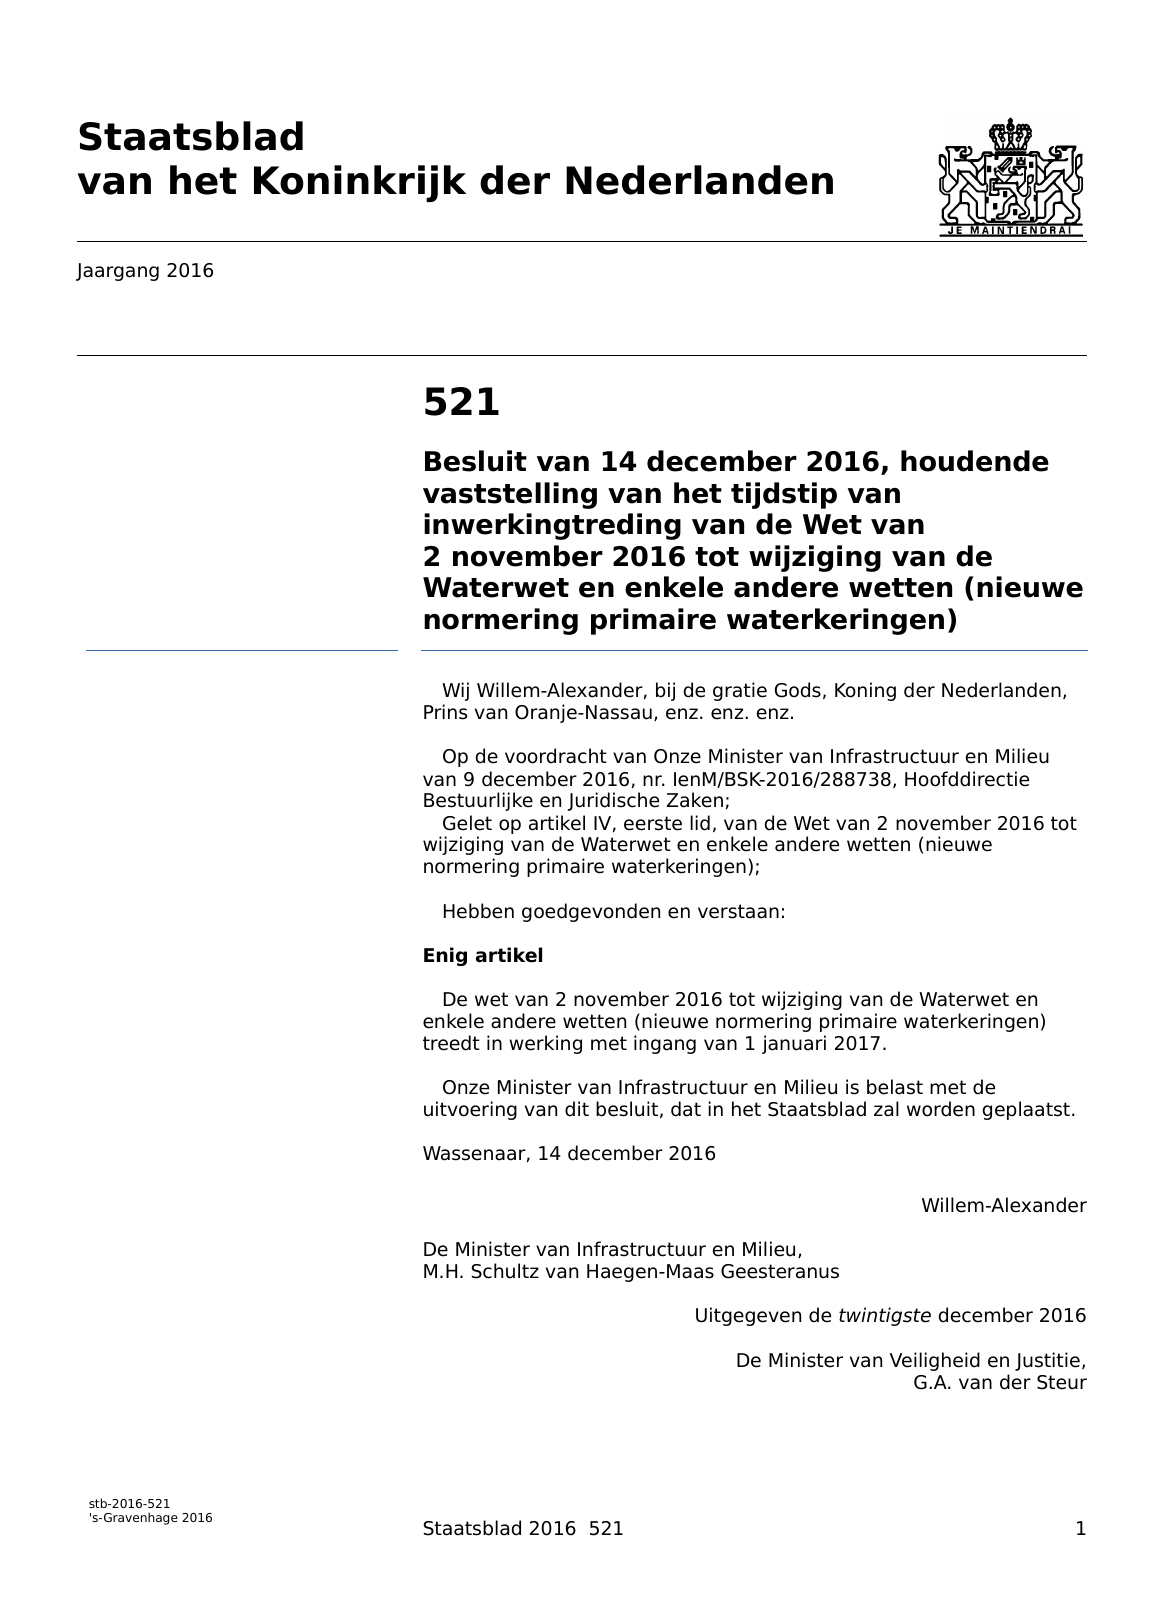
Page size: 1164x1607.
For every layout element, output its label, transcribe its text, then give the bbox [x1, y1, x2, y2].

subtitle Enig artikel [422, 945, 1087, 967]
text Besluit van 14 december 2016, houdende vaststelling van het tijdstip van inwerkingtreding van de Wet van 2 november 2016 tot wijziging van de Waterwet en enkele andere wetten (nieuwe normering primaire waterkeringen) [422, 447, 1087, 636]
subtitle 521 [422, 381, 1087, 424]
text Hebben goedgevonden en verstaan: [422, 901, 1087, 922]
text stb-2016-521 [88, 1497, 323, 1511]
text Uitgegeven de twintigste december 2016 [422, 1305, 1087, 1327]
text Onze Minister van Infrastructuur en Milieu is belast met de uitvoering van dit besluit, dat in het Staatsblad zal worden geplaatst. [422, 1077, 1087, 1121]
text Op de voordracht van Onze Minister van Infrastructuur en Milieu van 9 december 2016, nr. IenM/BSK-2016/288738, Hoofddirectie Bestuurlijke en Juridische Zaken; [422, 746, 1087, 812]
text Gelet op artikel IV, eerste lid, van de Wet van 2 november 2016 tot wijziging van de Waterwet en enkele andere wetten (nieuwe normering primaire waterkeringen); [422, 812, 1087, 878]
table_header [886, 100, 1087, 241]
table_cell Jaargang 2016 [77, 242, 1087, 355]
text Willem-Alexander [422, 1195, 1087, 1217]
table_header Staatsblad van het Koninkrijk der Nederlanden [77, 100, 886, 241]
text De Minister van Infrastructuur en Milieu, M.H. Schultz van Haegen-Maas Geesteranus [422, 1239, 1087, 1283]
picture [936, 115, 1087, 240]
text De wet van 2 november 2016 tot wijziging van de Waterwet en enkele andere wetten (nieuwe normering primaire waterkeringen) treedt in werking met ingang van 1 januari 2017. [422, 989, 1087, 1055]
text 's-Gravenhage 2016 [88, 1511, 323, 1525]
text Wassenaar, 14 december 2016 [422, 1143, 1087, 1165]
text Wij Willem-Alexander, bij de gratie Gods, Koning der Nederlanden, Prins van Oranje-Nassau, enz. enz. enz. [422, 680, 1087, 724]
text De Minister van Veiligheid en Justitie, G.A. van der Steur [422, 1349, 1087, 1393]
